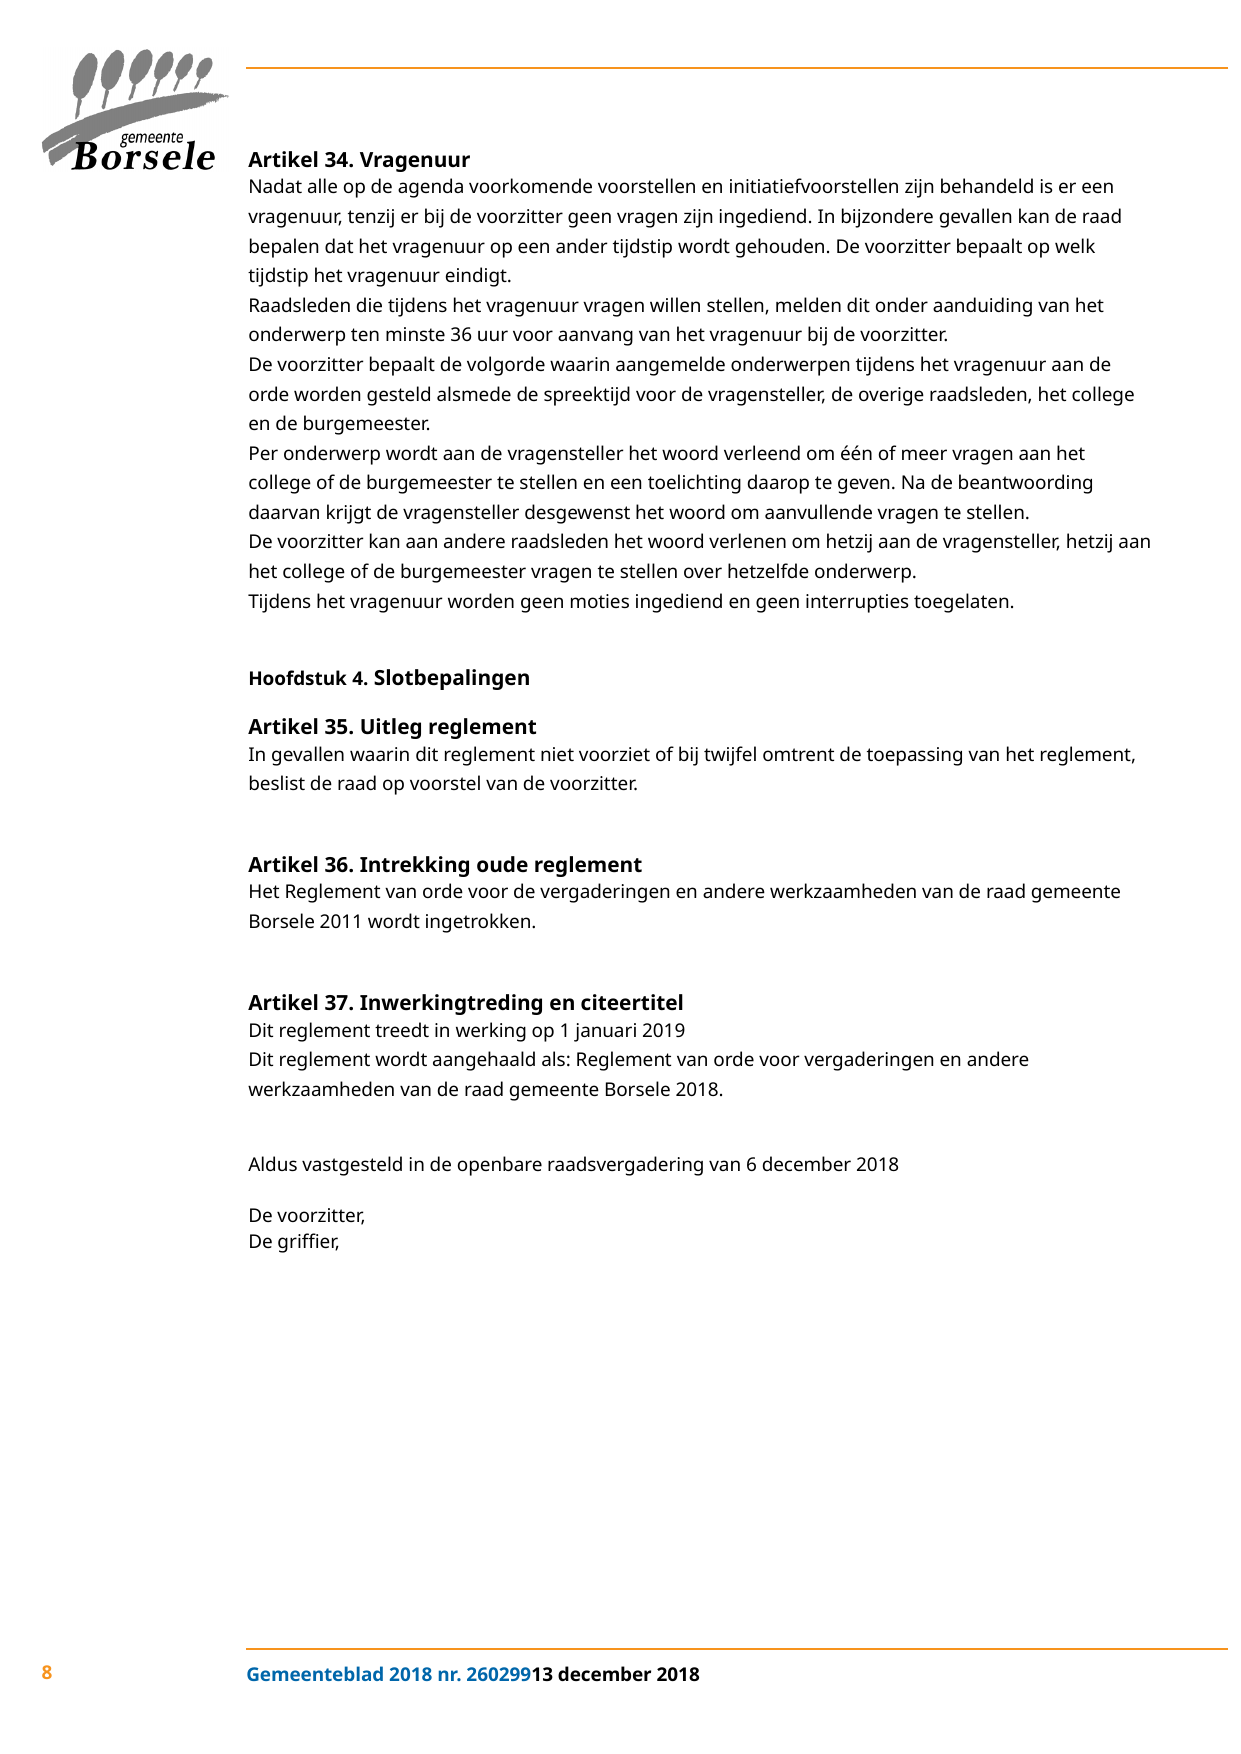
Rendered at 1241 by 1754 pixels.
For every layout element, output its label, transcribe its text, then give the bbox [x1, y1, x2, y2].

text Artikel 34. Vragenuur [248, 145, 1152, 174]
text In gevallen waarin dit reglement niet voorziet of bij twijfel omtrent de toepassing van het reglement, beslist de raad op voorstel van de voorzitter. [248, 741, 1152, 796]
text Artikel 36. Intrekking oude reglement [248, 850, 1152, 879]
text De voorzitter kan aan andere raadsleden het woord verlenen om hetzij aan de vragensteller, hetzij aan het college of de burgemeester vragen te stellen over hetzelfde onderwerp. [248, 529, 1152, 584]
text Dit reglement wordt aangehaald als: Reglement van orde voor vergaderingen en andere werkzaamheden van de raad gemeente Borsele 2018. [248, 1046, 1152, 1102]
text Nadat alle op de agenda voorkomende voorstellen en initiatiefvoorstellen zijn behandeld is er een vragenuur, tenzij er bij de voorzitter geen vragen zijn ingediend. In bijzondere gevallen kan de raad bepalen dat het vragenuur op een ander tijdstip wordt gehouden. De voorzitter bepaalt op welk tijdstip het vragenuur eindigt. [248, 174, 1152, 288]
text Raadsleden die tijdens het vragenuur vragen willen stellen, melden dit onder aanduiding van het onderwerp ten minste 36 uur voor aanvang van het vragenuur bij de voorzitter. [248, 292, 1152, 347]
text Dit reglement treedt in werking op 1 januari 2019 [248, 1017, 1152, 1042]
text Tijdens het vragenuur worden geen moties ingediend en geen interrupties toegelaten. [248, 588, 1152, 613]
text De voorzitter, [248, 1203, 1152, 1228]
text Artikel 37. Inwerkingtreding en citeertitel [248, 988, 1152, 1017]
text Hoofdstuk 4. Slotbepalingen [248, 663, 1152, 691]
picture [41, 47, 231, 172]
text Aldus vastgesteld in de openbare raadsvergadering van 6 december 2018 [248, 1151, 1152, 1177]
text Het Reglement van orde voor de vergaderingen en andere werkzaamheden van de raad gemeente Borsele 2011 wordt ingetrokken. [248, 879, 1152, 934]
text Per onderwerp wordt aan de vragensteller het woord verleend om één of meer vragen aan het college of de burgemeester te stellen en een toelichting daarop te geven. Na de beantwoording daarvan krijgt de vragensteller desgewenst het woord om aanvullende vragen te stellen. [248, 440, 1152, 525]
text De voorzitter bepaalt de volgorde waarin aangemelde onderwerpen tijdens het vragenuur aan de orde worden gesteld alsmede de spreektijd voor de vragensteller, de overige raadsleden, het college en de burgemeester. [248, 351, 1152, 436]
text De griffier, [248, 1228, 1152, 1254]
text Artikel 35. Uitleg reglement [248, 712, 1152, 741]
